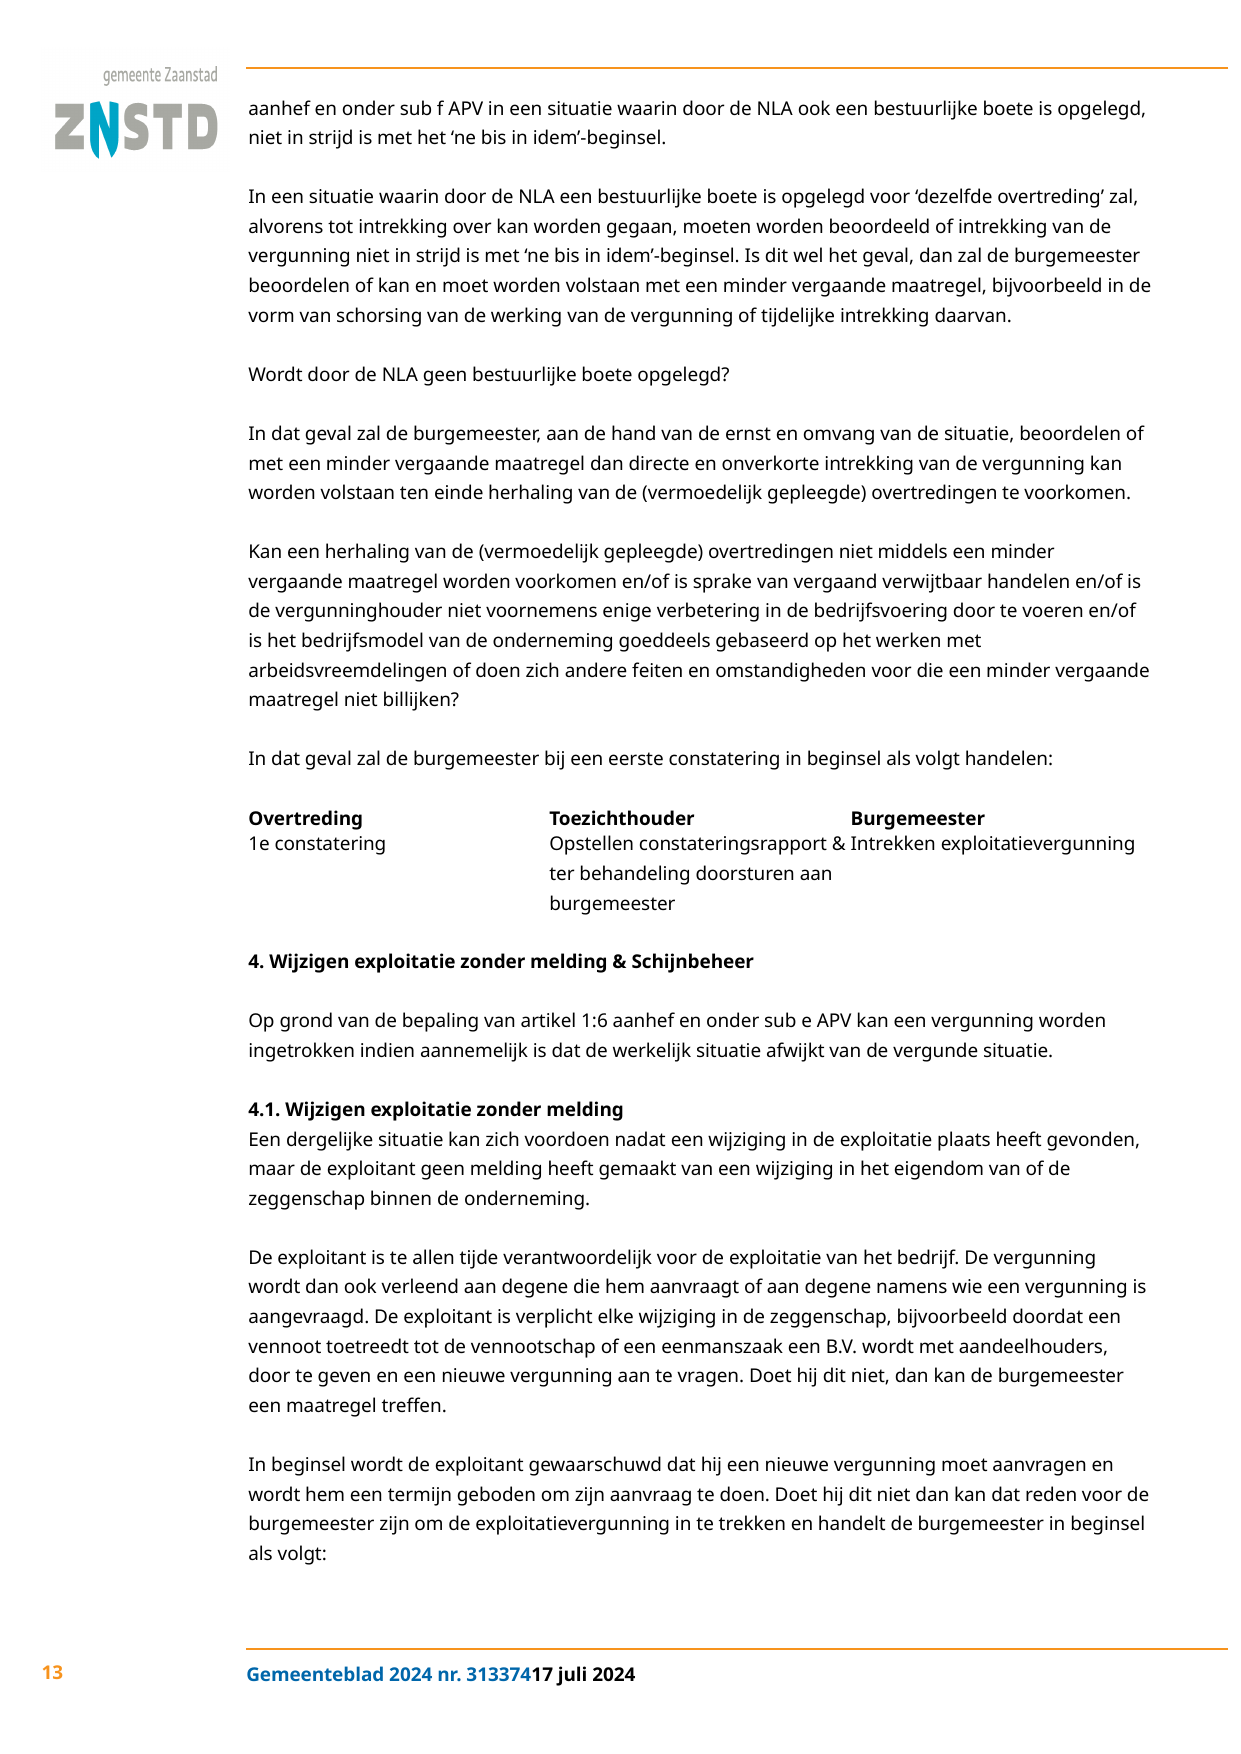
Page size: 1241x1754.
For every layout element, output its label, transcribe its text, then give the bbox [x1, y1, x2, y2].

text Wordt door de NLA geen bestuurlijke boete opgelegd? [248, 361, 1152, 387]
table_header Burgemeester [850, 805, 1152, 831]
text Kan een herhaling van de (vermoedelijk gepleegde) overtredingen niet middels een minder vergaande maatregel worden voorkomen en/of is sprake van vergaand verwijtbaar handelen en/of is de vergunninghouder niet voornemens enige verbetering in de bedrijfsvoering door te voeren en/of is het bedrijfsmodel van de onderneming goeddeels gebaseerd op het werken met arbeidsvreemdelingen of doen zich andere feiten en omstandigheden voor die een minder vergaande maatregel niet billijken? [248, 538, 1152, 712]
text In dat geval zal de burgemeester bij een eerste constatering in beginsel als volgt handelen: [248, 746, 1152, 771]
text In beginsel wordt de exploitant gewaarschuwd dat hij een nieuwe vergunning moet aanvragen en wordt hem een termijn geboden om zijn aanvraag te doen. Doet hij dit niet dan kan dat reden voor de burgemeester zijn om de exploitatievergunning in te trekken en handelt de burgemeester in beginsel als volgt: [248, 1451, 1152, 1566]
text Een dergelijke situatie kan zich voordoen nadat een wijziging in de exploitatie plaats heeft gevonden, maar de exploitant geen melding heeft gemaakt van een wijziging in het eigendom van of de zeggenschap binnen de onderneming. [248, 1126, 1152, 1211]
text aanhef en onder sub f APV in een situatie waarin door de NLA ook een bestuurlijke boete is opgelegd, niet in strijd is met het ‘ne bis in idem’-beginsel. [248, 95, 1152, 150]
table_cell Intrekken exploitatievergunning [850, 831, 1152, 916]
table_header Toezichthouder [549, 805, 850, 831]
picture [41, 47, 231, 172]
text In dat geval zal de burgemeester, aan de hand van de ernst en omvang van de situatie, beoordelen of met een minder vergaande maatregel dan directe en onverkorte intrekking van de vergunning kan worden volstaan ten einde herhaling van de (vermoedelijk gepleegde) overtredingen te voorkomen. [248, 420, 1152, 505]
text 4.1. Wijzigen exploitatie zonder melding [248, 1096, 1152, 1122]
text Op grond van de bepaling van artikel 1:6 aanhef en onder sub e APV kan een vergunning worden ingetrokken indien aannemelijk is dat de werkelijk situatie afwijkt van de vergunde situatie. [248, 1007, 1152, 1063]
table_cell Opstellen constateringsrapport & ter behandeling doorsturen aan burgemeester [549, 831, 850, 916]
table_header Overtreding [248, 805, 549, 831]
text In een situatie waarin door de NLA een bestuurlijke boete is opgelegd voor ‘dezelfde overtreding’ zal, alvorens tot intrekking over kan worden gegaan, moeten worden beoordeeld of intrekking van de vergunning niet in strijd is met ‘ne bis in idem’-beginsel. Is dit wel het geval, dan zal de burgemeester beoordelen of kan en moet worden volstaan met een minder vergaande maatregel, bijvoorbeeld in de vorm van schorsing van de werking van de vergunning of tijdelijke intrekking daarvan. [248, 183, 1152, 328]
text De exploitant is te allen tijde verantwoordelijk voor de exploitatie van het bedrijf. De vergunning wordt dan ook verleend aan degene die hem aanvraagt of aan degene namens wie een vergunning is aangevraagd. De exploitant is verplicht elke wijziging in de zeggenschap, bijvoorbeeld doordat een vennoot toetreedt tot de vennootschap of een eenmanszaak een B.V. wordt met aandeelhouders, door te geven en een nieuwe vergunning aan te vragen. Doet hij dit niet, dan kan de burgemeester een maatregel treffen. [248, 1244, 1152, 1418]
text 4. Wijzigen exploitatie zonder melding & Schijnbeheer [248, 948, 1152, 974]
table_cell 1e constatering [248, 831, 549, 916]
